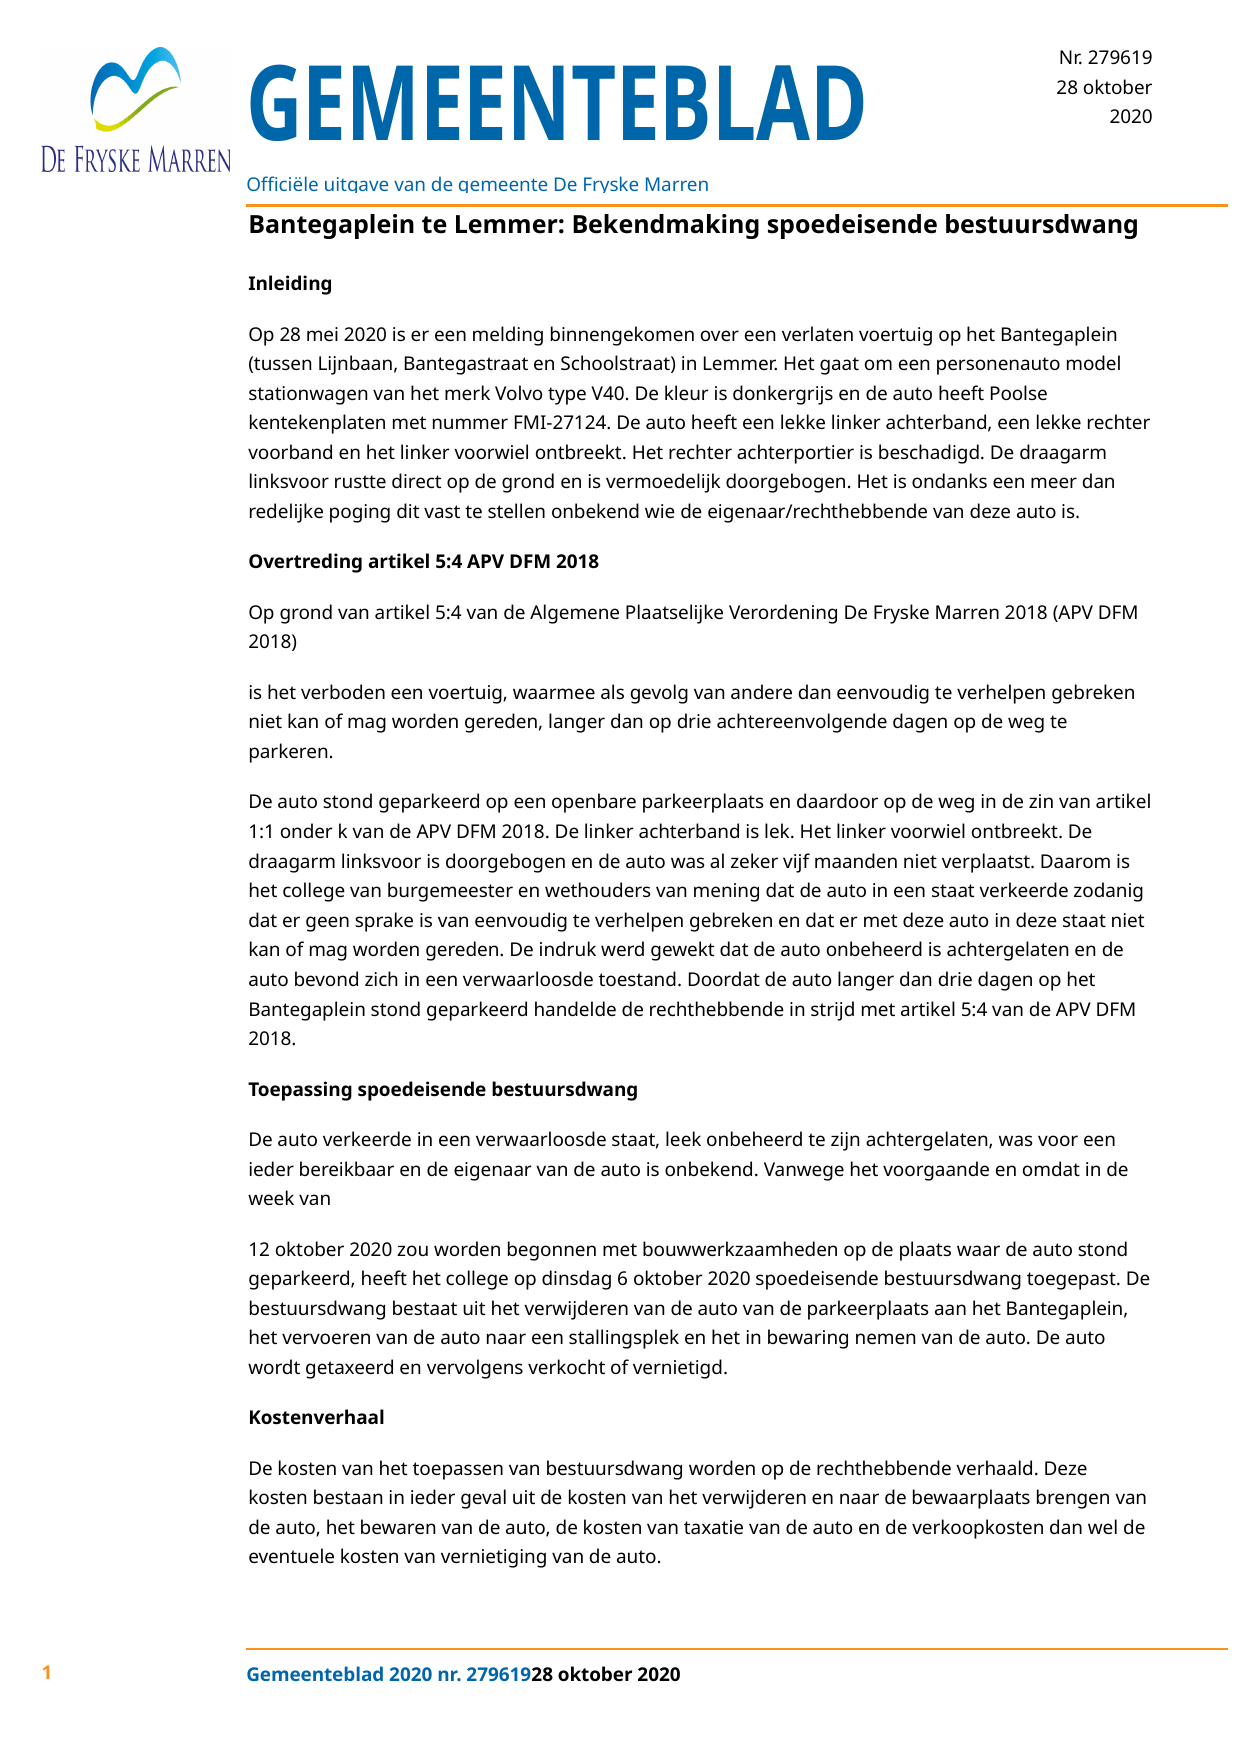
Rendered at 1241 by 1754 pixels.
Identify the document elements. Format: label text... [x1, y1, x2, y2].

text Op grond van artikel 5:4 van de Algemene Plaatselijke Verordening De Fryske Marren 2018 (APV DFM 2018) [248, 599, 1152, 654]
text 12 oktober 2020 zou worden begonnen met bouwwerkzaamheden op de plaats waar de auto stond geparkeerd, heeft het college op dinsdag 6 oktober 2020 spoedeisende bestuursdwang toegepast. De bestuursdwang bestaat uit het verwijderen van de auto van de parkeerplaats aan het Bantegaplein, het vervoeren van de auto naar een stallingsplek en het in bewaring nemen van de auto. De auto wordt getaxeerd en vervolgens verkocht of vernietigd. [248, 1236, 1152, 1380]
text Bantegaplein te Lemmer: Bekendmaking spoedeisende bestuursdwang [248, 207, 1152, 241]
text Kostenverhaal [248, 1404, 1152, 1430]
text De auto verkeerde in een verwaarloosde staat, leek onbeheerd te zijn achtergelaten, was voor een ieder bereikbaar en de eigenaar van de auto is onbekend. Vanwege het voorgaande en omdat in de week van [248, 1126, 1152, 1211]
text is het verboden een voertuig, waarmee als gevolg van andere dan eenvoudig te verhelpen gebreken niet kan of mag worden gereden, langer dan op drie achtereenvolgende dagen op de weg te parkeren. [248, 679, 1152, 764]
text Overtreding artikel 5:4 APV DFM 2018 [248, 549, 1152, 574]
text Inleiding [248, 270, 1152, 296]
picture [41, 47, 231, 172]
text De kosten van het toepassen van bestuursdwang worden op de rechthebbende verhaald. Deze kosten bestaan in ieder geval uit de kosten van het verwijderen en naar de bewaarplaats brengen van de auto, het bewaren van de auto, de kosten van taxatie van de auto en de verkoopkosten dan wel de eventuele kosten van vernietiging van de auto. [248, 1455, 1152, 1569]
text De auto stond geparkeerd op een openbare parkeerplaats en daardoor op de weg in de zin van artikel 1:1 onder k van de APV DFM 2018. De linker achterband is lek. Het linker voorwiel ontbreekt. De draagarm linksvoor is doorgebogen en de auto was al zeker vijf maanden niet verplaatst. Daarom is het college van burgemeester en wethouders van mening dat de auto in een staat verkeerde zodanig dat er geen sprake is van eenvoudig te verhelpen gebreken en dat er met deze auto in deze staat niet kan of mag worden gereden. De indruk werd gewekt dat de auto onbeheerd is achtergelaten en de auto bevond zich in een verwaarloosde toestand. Doordat de auto langer dan drie dagen op het Bantegaplein stond geparkeerd handelde de rechthebbende in strijd met artikel 5:4 van de APV DFM 2018. [248, 789, 1152, 1051]
text Op 28 mei 2020 is er een melding binnengekomen over een verlaten voertuig op het Bantegaplein (tussen Lijnbaan, Bantegastraat en Schoolstraat) in Lemmer. Het gaat om een personenauto model stationwagen van het merk Volvo type V40. De kleur is donkergrijs en de auto heeft Poolse kentekenplaten met nummer FMI-27124. De auto heeft een lekke linker achterband, een lekke rechter voorband en het linker voorwiel ontbreekt. Het rechter achterportier is beschadigd. De draagarm linksvoor rustte direct op de grond en is vermoedelijk doorgebogen. Het is ondanks een meer dan redelijke poging dit vast te stellen onbekend wie de eigenaar/rechthebbende van deze auto is. [248, 321, 1152, 524]
text Toepassing spoedeisende bestuursdwang [248, 1076, 1152, 1101]
